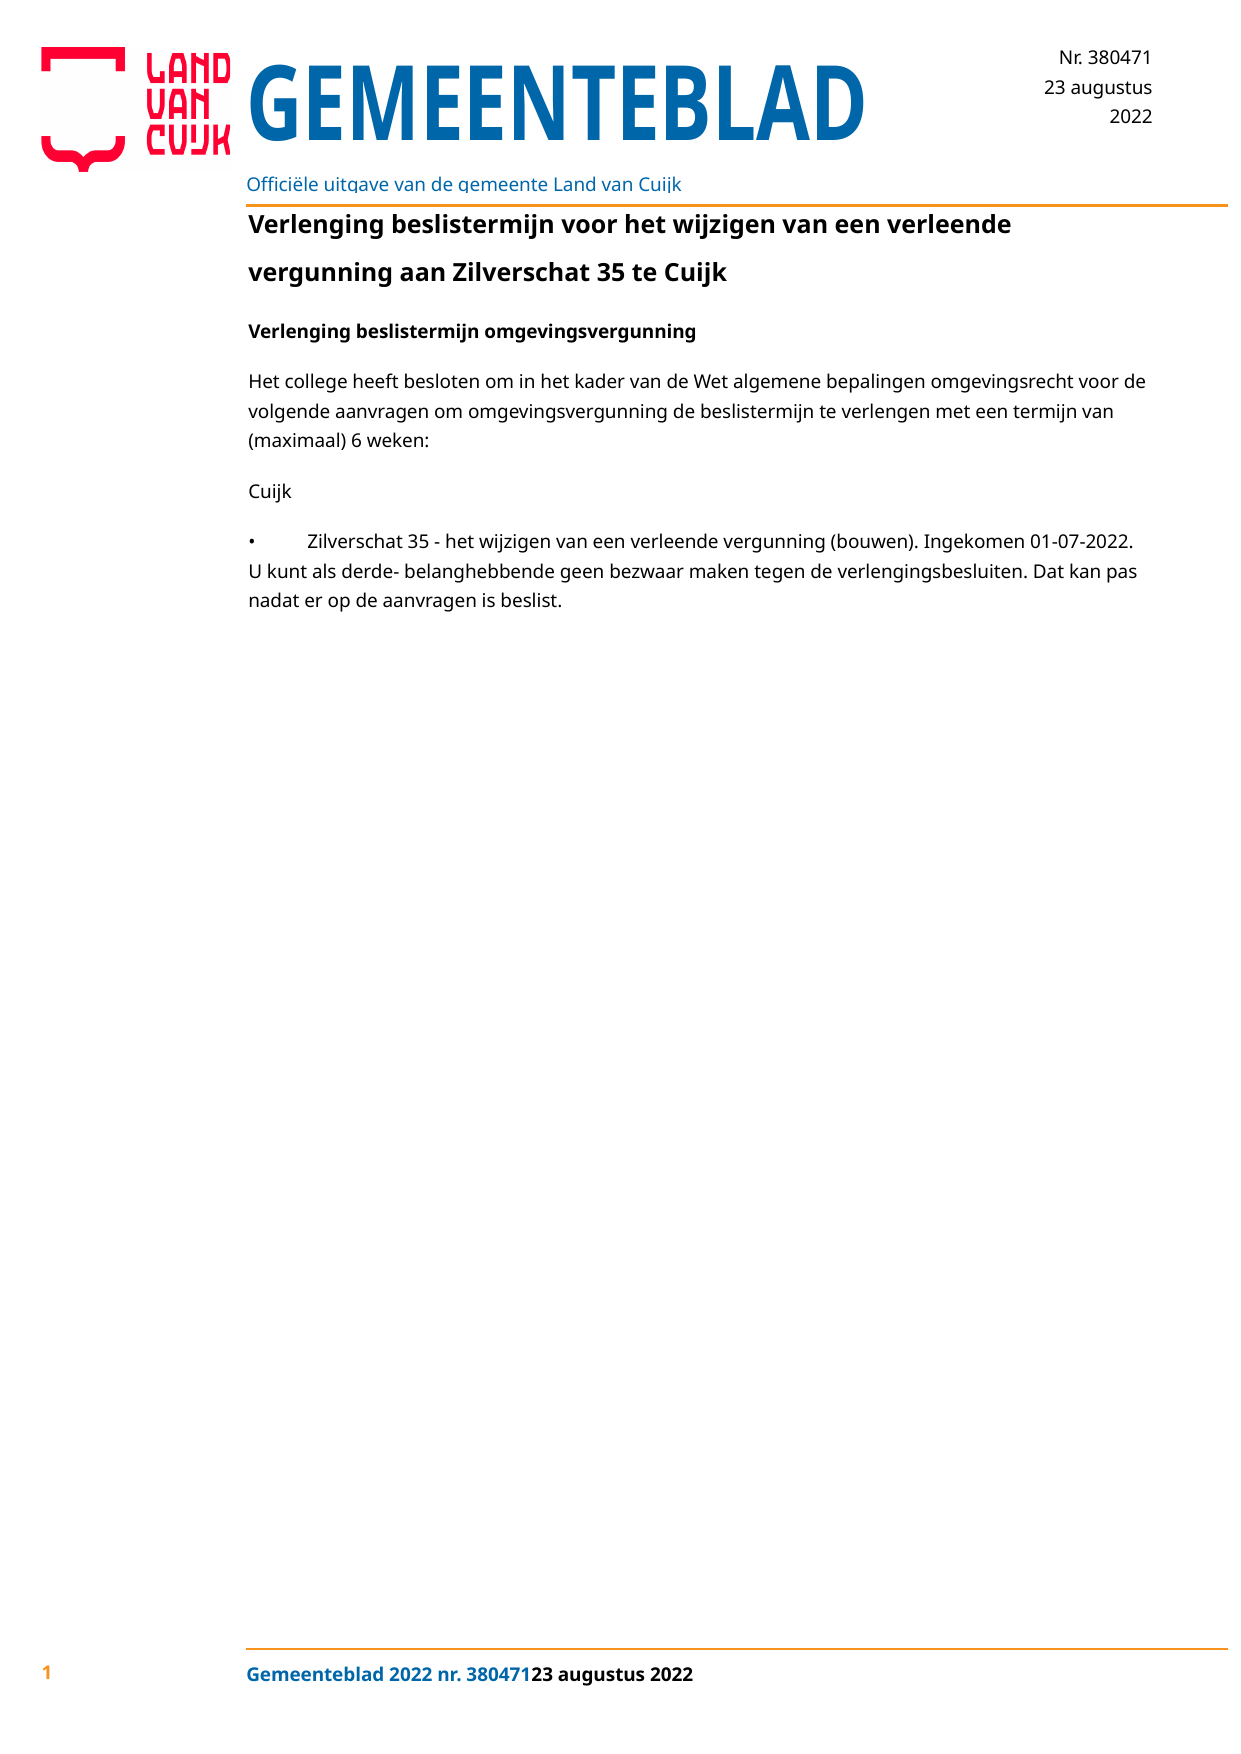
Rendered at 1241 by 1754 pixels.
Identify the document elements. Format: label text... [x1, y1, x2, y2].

picture [41, 47, 231, 172]
text U kunt als derde- belanghebbende geen bezwaar maken tegen de verlengingsbesluiten. Dat kan pas nadat er op de aanvragen is beslist. [248, 558, 1152, 613]
text Cuijk [248, 478, 1152, 504]
list Zilverschat 35 - het wijzigen van een verleende vergunning (bouwen). Ingekomen 01-07-2022. [248, 528, 1152, 554]
text Het college heeft besloten om in het kader van de Wet algemene bepalingen omgevingsrecht voor de volgende aanvragen om omgevingsvergunning de beslistermijn te verlengen met een termijn van (maximaal) 6 weken: [248, 368, 1152, 453]
text Verlenging beslistermijn omgevingsvergunning [248, 318, 1152, 344]
text Verlenging beslistermijn voor het wijzigen van een verleende vergunning aan Zilverschat 35 te Cuijk [248, 207, 1152, 288]
